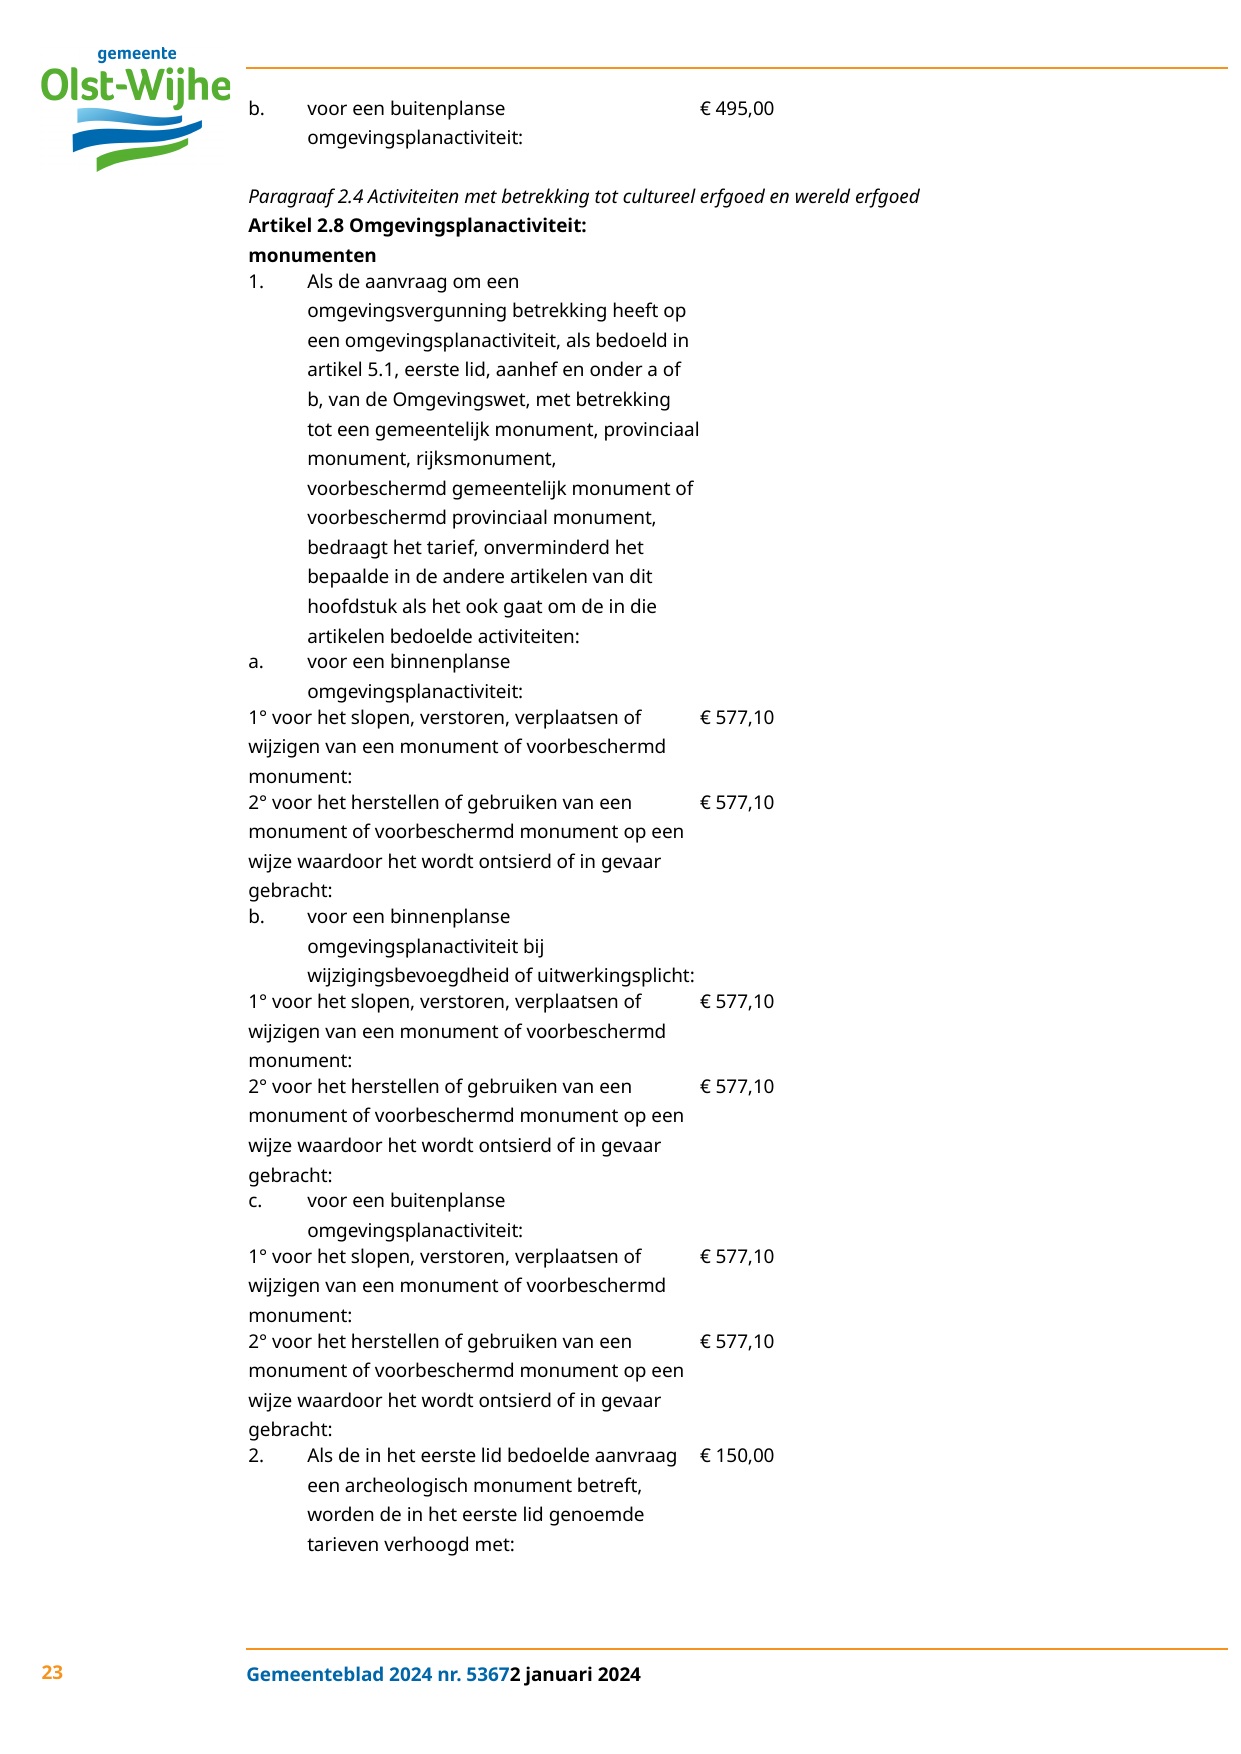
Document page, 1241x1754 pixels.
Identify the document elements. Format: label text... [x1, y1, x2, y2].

table_cell € 577,10 [700, 704, 1152, 789]
table_cell € 495,00 [700, 95, 1152, 150]
table_cell 1° voor het slopen, verstoren, verplaatsen of wijzigen van een monument of voorbeschermd monument: [248, 988, 700, 1073]
table_header Artikel 2.8 Omgevingsplanactiviteit: monumenten [248, 213, 700, 268]
table_cell 1° voor het slopen, verstoren, verplaatsen of wijzigen van een monument of voorbeschermd monument: [248, 1243, 700, 1328]
table_cell [700, 268, 1152, 649]
table_cell € 577,10 [700, 1328, 1152, 1442]
picture [41, 47, 231, 172]
table_cell 2° voor het herstellen of gebruiken van een monument of voorbeschermd monument op een wijze waardoor het wordt ontsierd of in gevaar gebracht: [248, 789, 700, 903]
table_cell Als de in het eerste lid bedoelde aanvraag een archeologisch monument betreft, worden de in het eerste lid genoemde tarieven verhoogd met: [248, 1442, 700, 1557]
table_cell € 577,10 [700, 1243, 1152, 1328]
table_cell [700, 1188, 1152, 1243]
table_cell € 577,10 [700, 988, 1152, 1073]
table_cell [700, 649, 1152, 704]
table_cell voor een binnenplanse omgevingsplanactiviteit: [248, 649, 700, 704]
table_cell Als de aanvraag om een omgevingsvergunning betrekking heeft op een omgevingsplanactiviteit, als bedoeld in artikel 5.1, eerste lid, aanhef en onder a of b, van de Omgevingswet, met betrekking tot een gemeentelijk monument, provinciaal monument, rijksmonument, voorbeschermd gemeentelijk monument of voorbeschermd provinciaal monument, bedraagt het tarief, onverminderd het bepaalde in de andere artikelen van dit hoofdstuk als het ook gaat om de in die artikelen bedoelde activiteiten: [248, 268, 700, 649]
text Paragraaf 2.4 Activiteiten met betrekking tot cultureel erfgoed en wereld erfgoed [248, 183, 1152, 209]
table_header [700, 213, 1152, 268]
table_cell € 150,00 [700, 1442, 1152, 1557]
table_cell 1° voor het slopen, verstoren, verplaatsen of wijzigen van een monument of voorbeschermd monument: [248, 704, 700, 789]
table_cell voor een buitenplanse omgevingsplanactiviteit: [248, 1188, 700, 1243]
table_cell € 577,10 [700, 789, 1152, 903]
table_cell [700, 903, 1152, 988]
table_cell voor een binnenplanse omgevingsplanactiviteit bij wijzigingsbevoegdheid of uitwerkingsplicht: [248, 903, 700, 988]
table_cell voor een buitenplanse omgevingsplanactiviteit: [248, 95, 700, 150]
table_cell 2° voor het herstellen of gebruiken van een monument of voorbeschermd monument op een wijze waardoor het wordt ontsierd of in gevaar gebracht: [248, 1073, 700, 1188]
table_cell 2° voor het herstellen of gebruiken van een monument of voorbeschermd monument op een wijze waardoor het wordt ontsierd of in gevaar gebracht: [248, 1328, 700, 1442]
table_cell € 577,10 [700, 1073, 1152, 1188]
